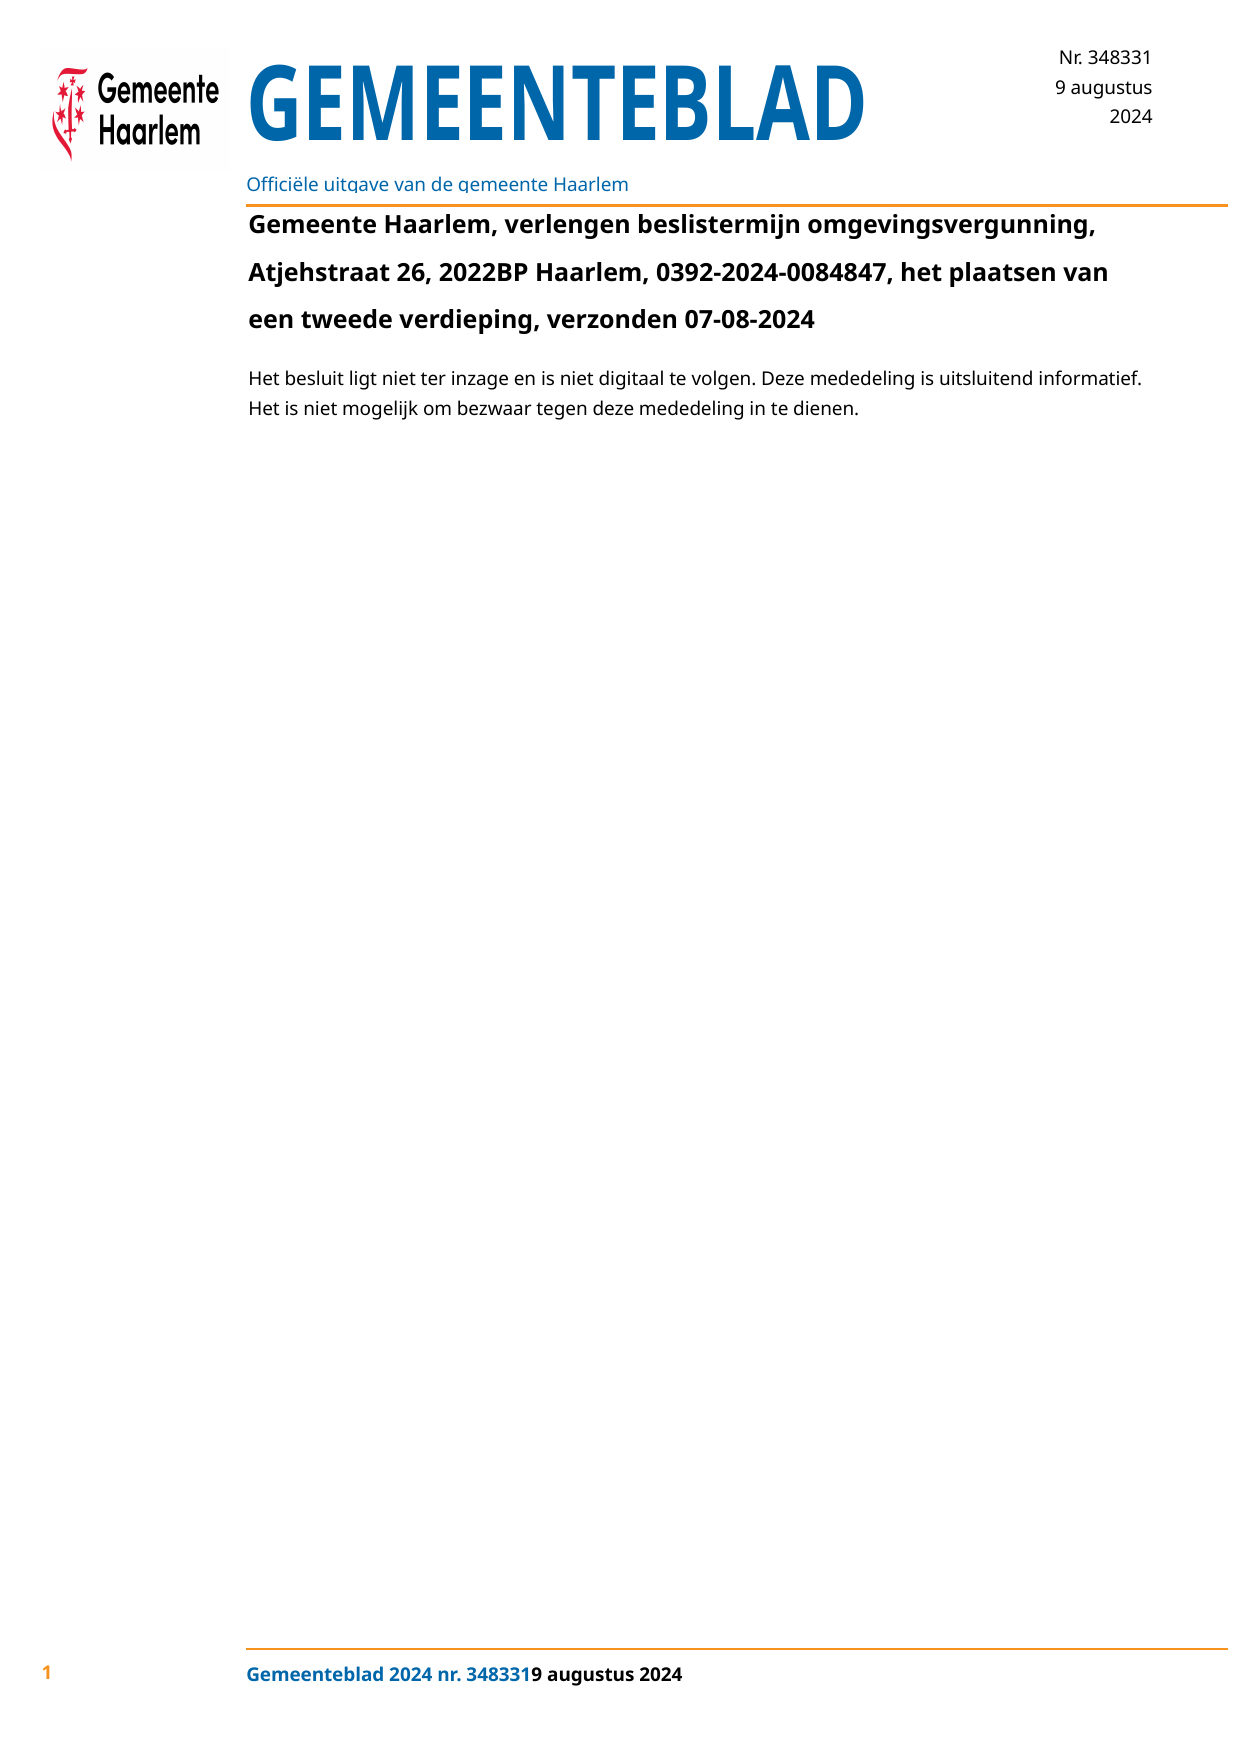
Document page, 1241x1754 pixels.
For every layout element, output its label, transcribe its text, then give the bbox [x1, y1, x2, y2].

text Gemeente Haarlem, verlengen beslistermijn omgevingsvergunning, Atjehstraat 26, 2022BP Haarlem, 0392-2024-0084847, het plaatsen van een tweede verdieping, verzonden 07-08-2024 [248, 207, 1152, 336]
text Het besluit ligt niet ter inzage en is niet digitaal te volgen. Deze mededeling is uitsluitend informatief. Het is niet mogelijk om bezwaar tegen deze mededeling in te dienen. [248, 366, 1152, 421]
picture [41, 47, 231, 172]
